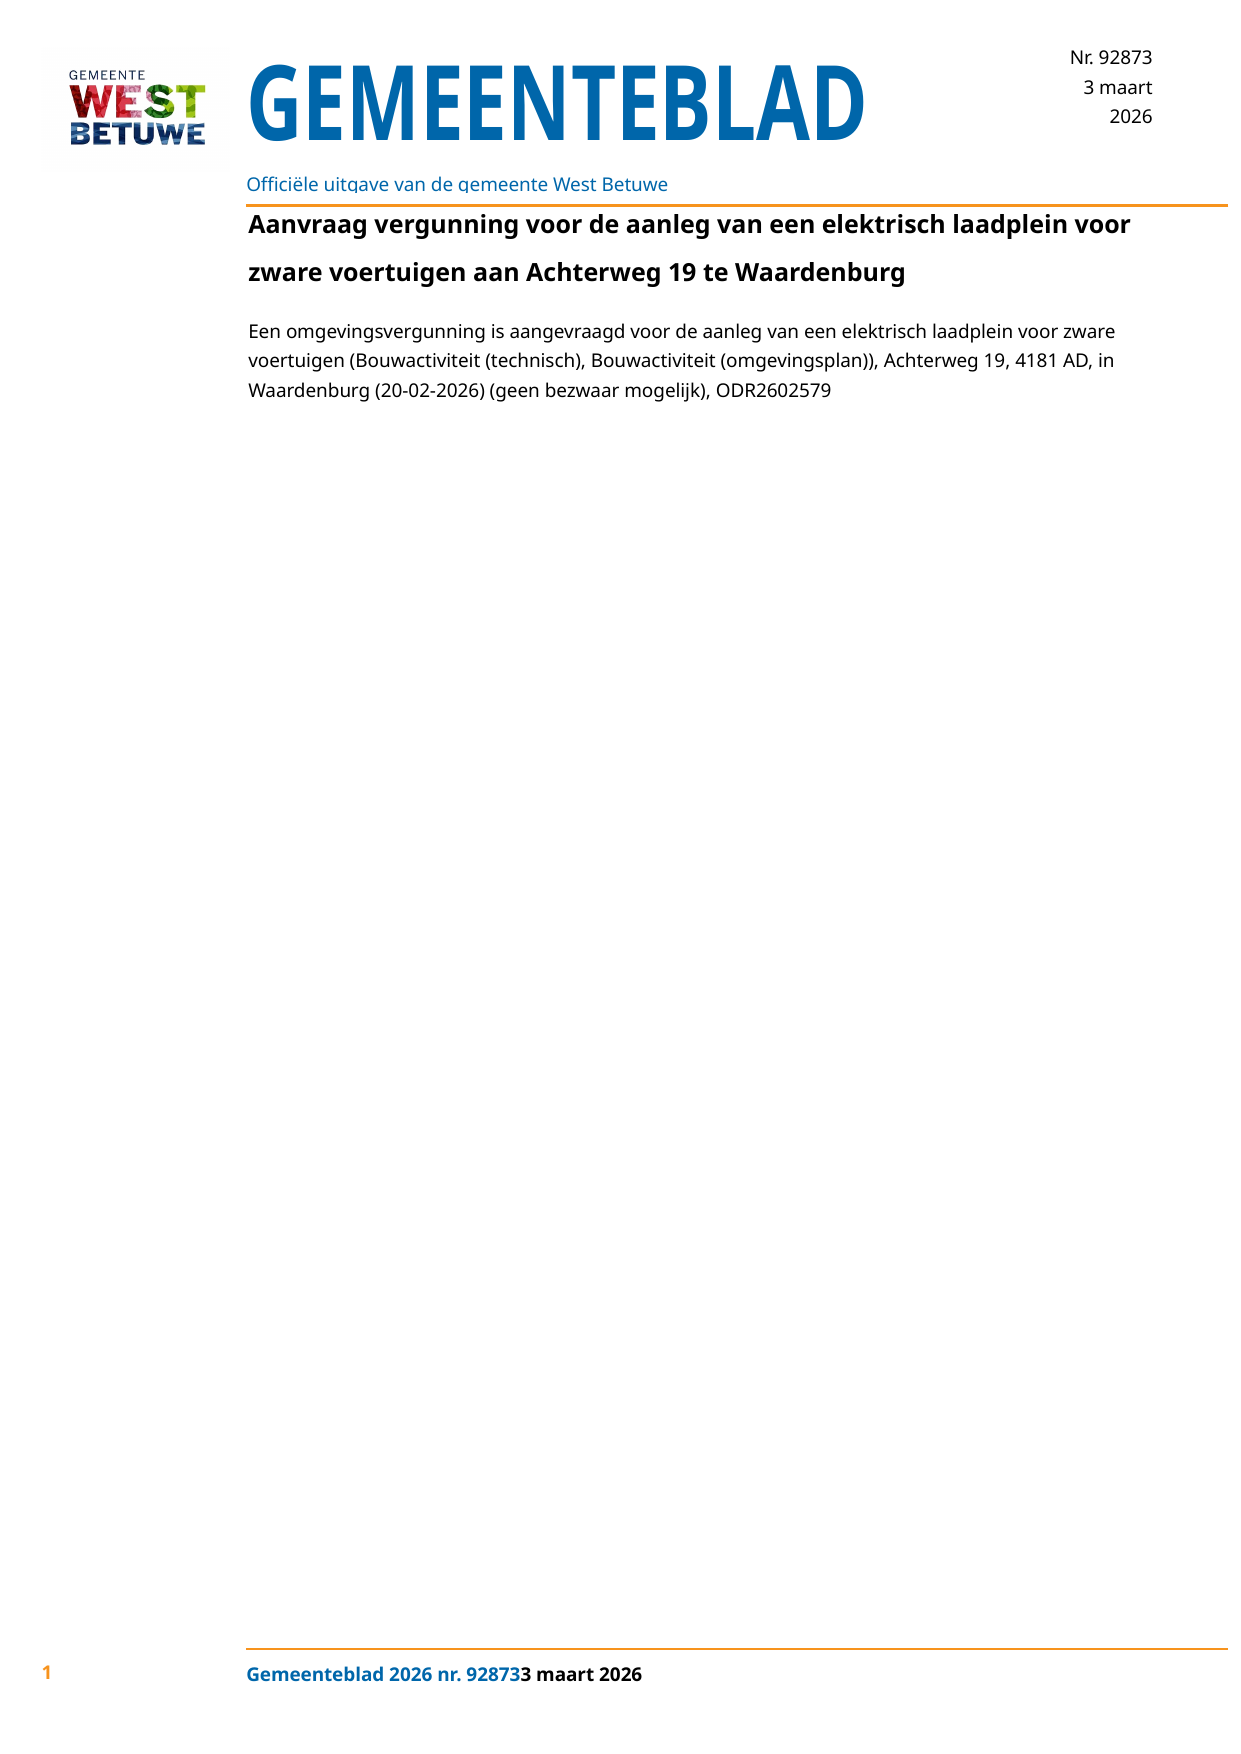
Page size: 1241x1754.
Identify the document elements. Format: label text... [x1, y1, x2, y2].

text Een omgevingsvergunning is aangevraagd voor de aanleg van een elektrisch laadplein voor zware voertuigen (Bouwactiviteit (technisch), Bouwactiviteit (omgevingsplan)), Achterweg 19, 4181 AD, in Waardenburg (20-02-2026) (geen bezwaar mogelijk), ODR2602579 [248, 318, 1152, 403]
text Aanvraag vergunning voor de aanleg van een elektrisch laadplein voor zware voertuigen aan Achterweg 19 te Waardenburg [248, 207, 1152, 288]
picture [41, 47, 231, 172]
